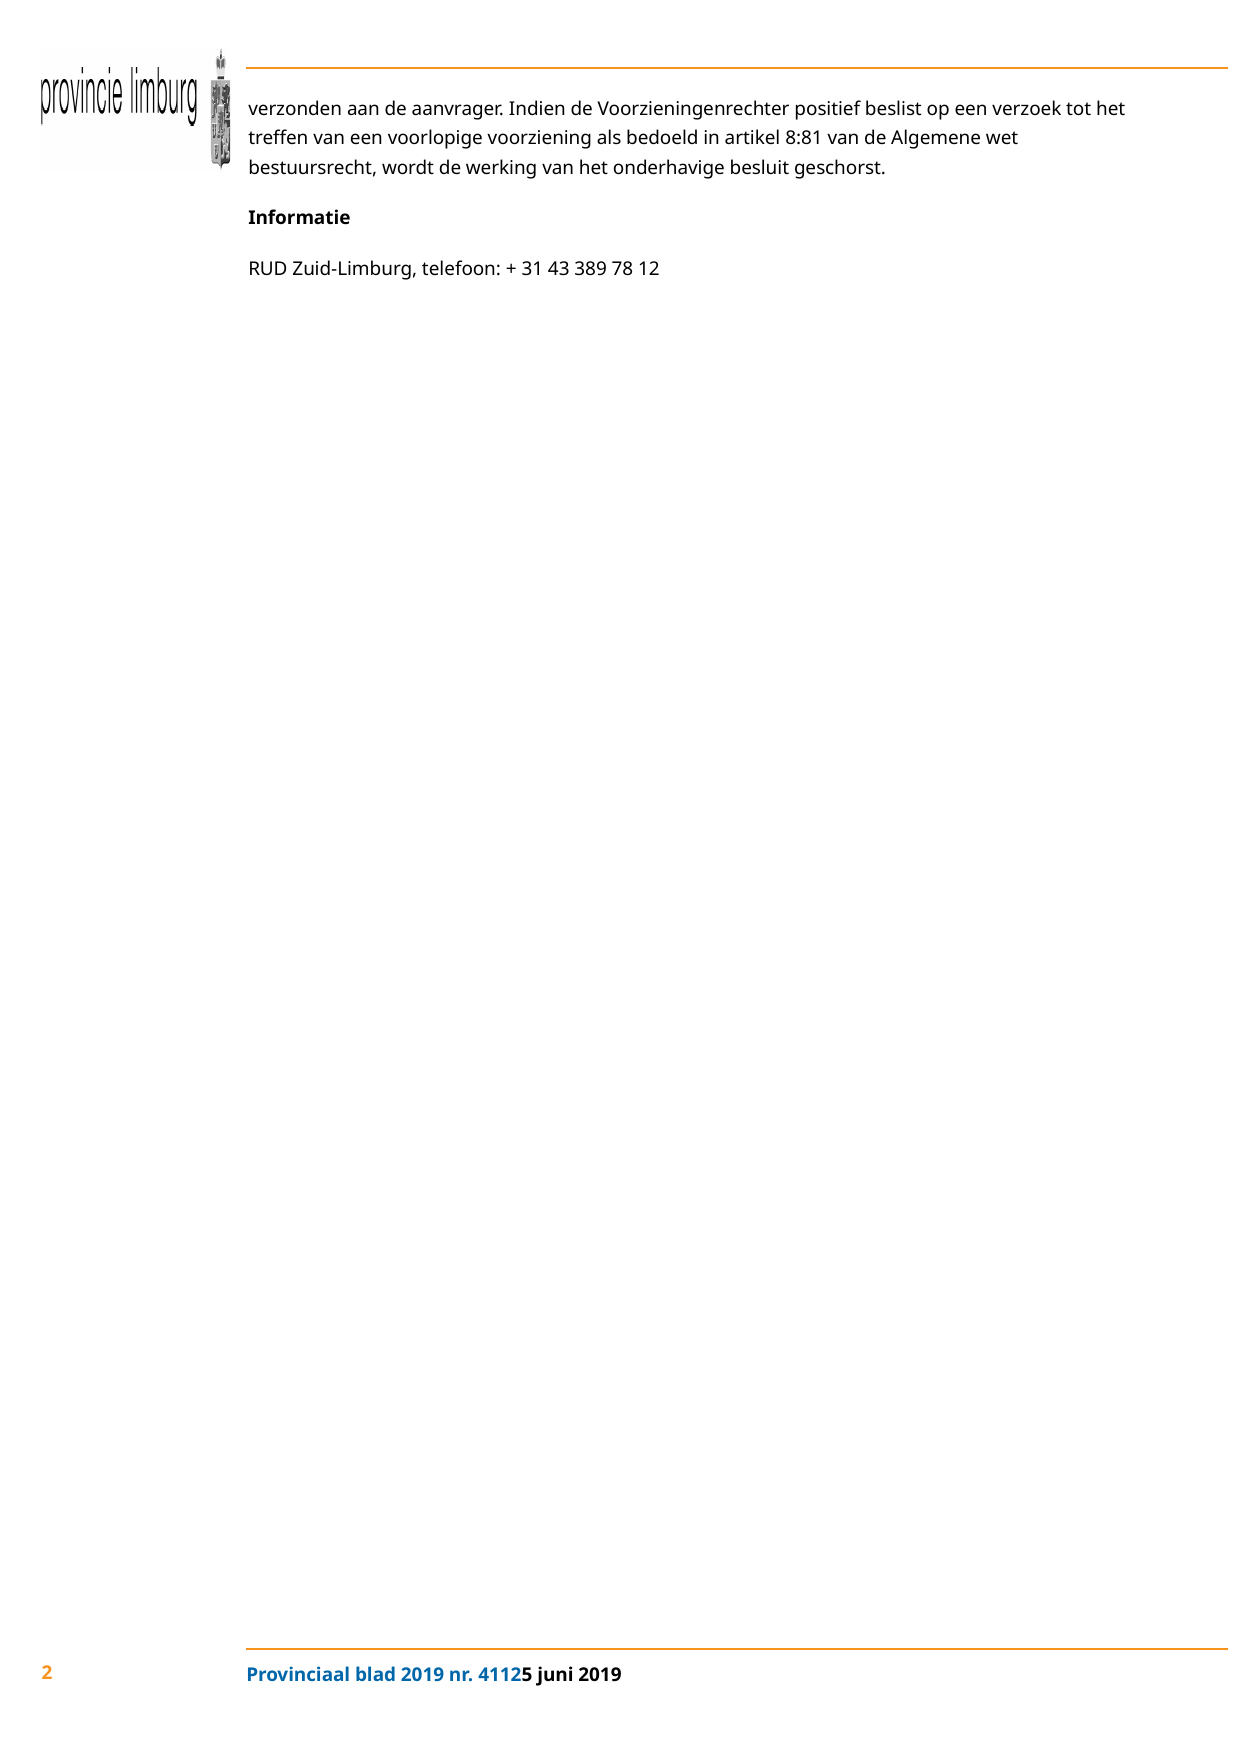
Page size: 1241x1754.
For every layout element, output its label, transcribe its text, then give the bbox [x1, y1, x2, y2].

text verzonden aan de aanvrager. Indien de Voorzieningenrechter positief beslist op een verzoek tot het treffen van een voorlopige voorziening als bedoeld in artikel 8:81 van de Algemene wet bestuursrecht, wordt de werking van het onderhavige besluit geschorst. [248, 95, 1152, 180]
text Informatie [248, 204, 1152, 230]
picture [41, 47, 231, 172]
text RUD Zuid-Limburg, telefoon: + 31 43 389 78 12 [248, 255, 1152, 281]
